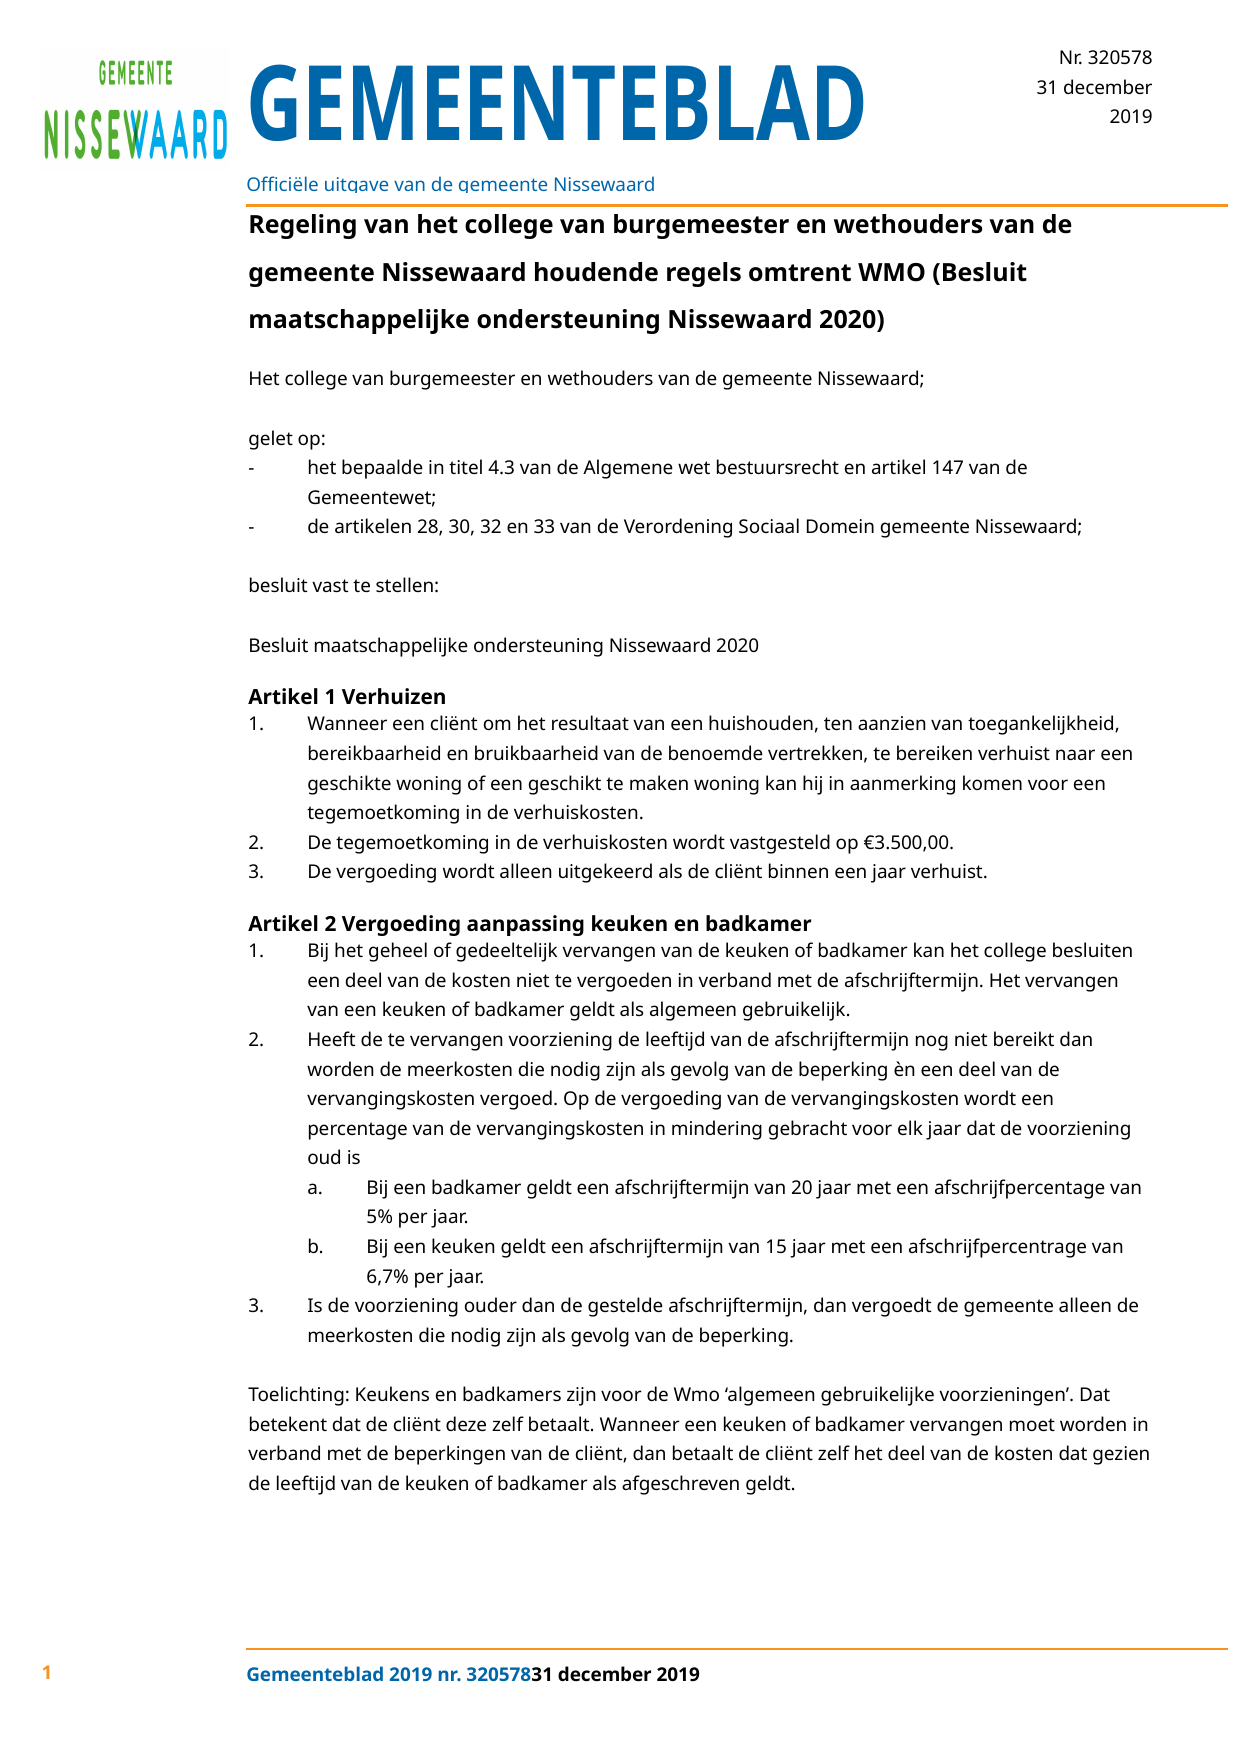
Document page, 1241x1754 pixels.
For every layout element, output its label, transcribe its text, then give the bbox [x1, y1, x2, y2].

list Heeft de te vervangen voorziening de leeftijd van de afschrijftermijn nog niet bereikt dan worden de meerkosten die nodig zijn als gevolg van de beperking èn een deel van de vervangingskosten vergoed. Op de vergoeding van de vervangingskosten wordt een percentage van de vervangingskosten in mindering gebracht voor elk jaar dat de voorziening oud is [248, 1026, 1152, 1170]
list De vergoeding wordt alleen uitgekeerd als de cliënt binnen een jaar verhuist. [248, 858, 1152, 884]
list Is de voorziening ouder dan de gestelde afschrijftermijn, dan vergoedt de gemeente alleen de meerkosten die nodig zijn als gevolg van de beperking. [248, 1292, 1152, 1348]
text Artikel 1 Verhuizen [248, 682, 1152, 711]
text besluit vast te stellen: [248, 573, 1152, 598]
list de artikelen 28, 30, 32 en 33 van de Verordening Sociaal Domein gemeente Nissewaard; [248, 513, 1152, 539]
list Bij een badkamer geldt een afschrijftermijn van 20 jaar met een afschrijfpercentage van 5% per jaar. [307, 1174, 1152, 1229]
list het bepaalde in titel 4.3 van de Algemene wet bestuursrecht en artikel 147 van de Gemeentewet; [248, 454, 1152, 509]
text gelet op: [248, 425, 1152, 450]
text Artikel 2 Vergoeding aanpassing keuken en badkamer [248, 909, 1152, 937]
text Besluit maatschappelijke ondersteuning Nissewaard 2020 [248, 632, 1152, 657]
text Het college van burgemeester en wethouders van de gemeente Nissewaard; [248, 366, 1152, 391]
text Toelichting: Keukens en badkamers zijn voor de Wmo ‘algemeen gebruikelijke voorzieningen’. Dat betekent dat de cliënt deze zelf betaalt. Wanneer een keuken of badkamer vervangen moet worden in verband met de beperkingen van de cliënt, dan betaalt de cliënt zelf het deel van de kosten dat gezien de leeftijd van de keuken of badkamer als afgeschreven geldt. [248, 1381, 1152, 1496]
list Bij het geheel of gedeeltelijk vervangen van de keuken of badkamer kan het college besluiten een deel van de kosten niet te vergoeden in verband met de afschrijftermijn. Het vervangen van een keuken of badkamer geldt als algemeen gebruikelijk. [248, 937, 1152, 1022]
list Wanneer een cliënt om het resultaat van een huishouden, ten aanzien van toegankelijkheid, bereikbaarheid en bruikbaarheid van de benoemde vertrekken, te bereiken verhuist naar een geschikte woning of een geschikt te maken woning kan hij in aanmerking komen voor een tegemoetkoming in de verhuiskosten. [248, 711, 1152, 825]
text Regeling van het college van burgemeester en wethouders van de gemeente Nissewaard houdende regels omtrent WMO (Besluit maatschappelijke ondersteuning Nissewaard 2020) [248, 207, 1152, 336]
list Bij een keuken geldt een afschrijftermijn van 15 jaar met een afschrijfpercentrage van 6,7% per jaar. [307, 1233, 1152, 1288]
list De tegemoetkoming in de verhuiskosten wordt vastgesteld op €3.500,00. [248, 829, 1152, 855]
picture [41, 47, 231, 172]
